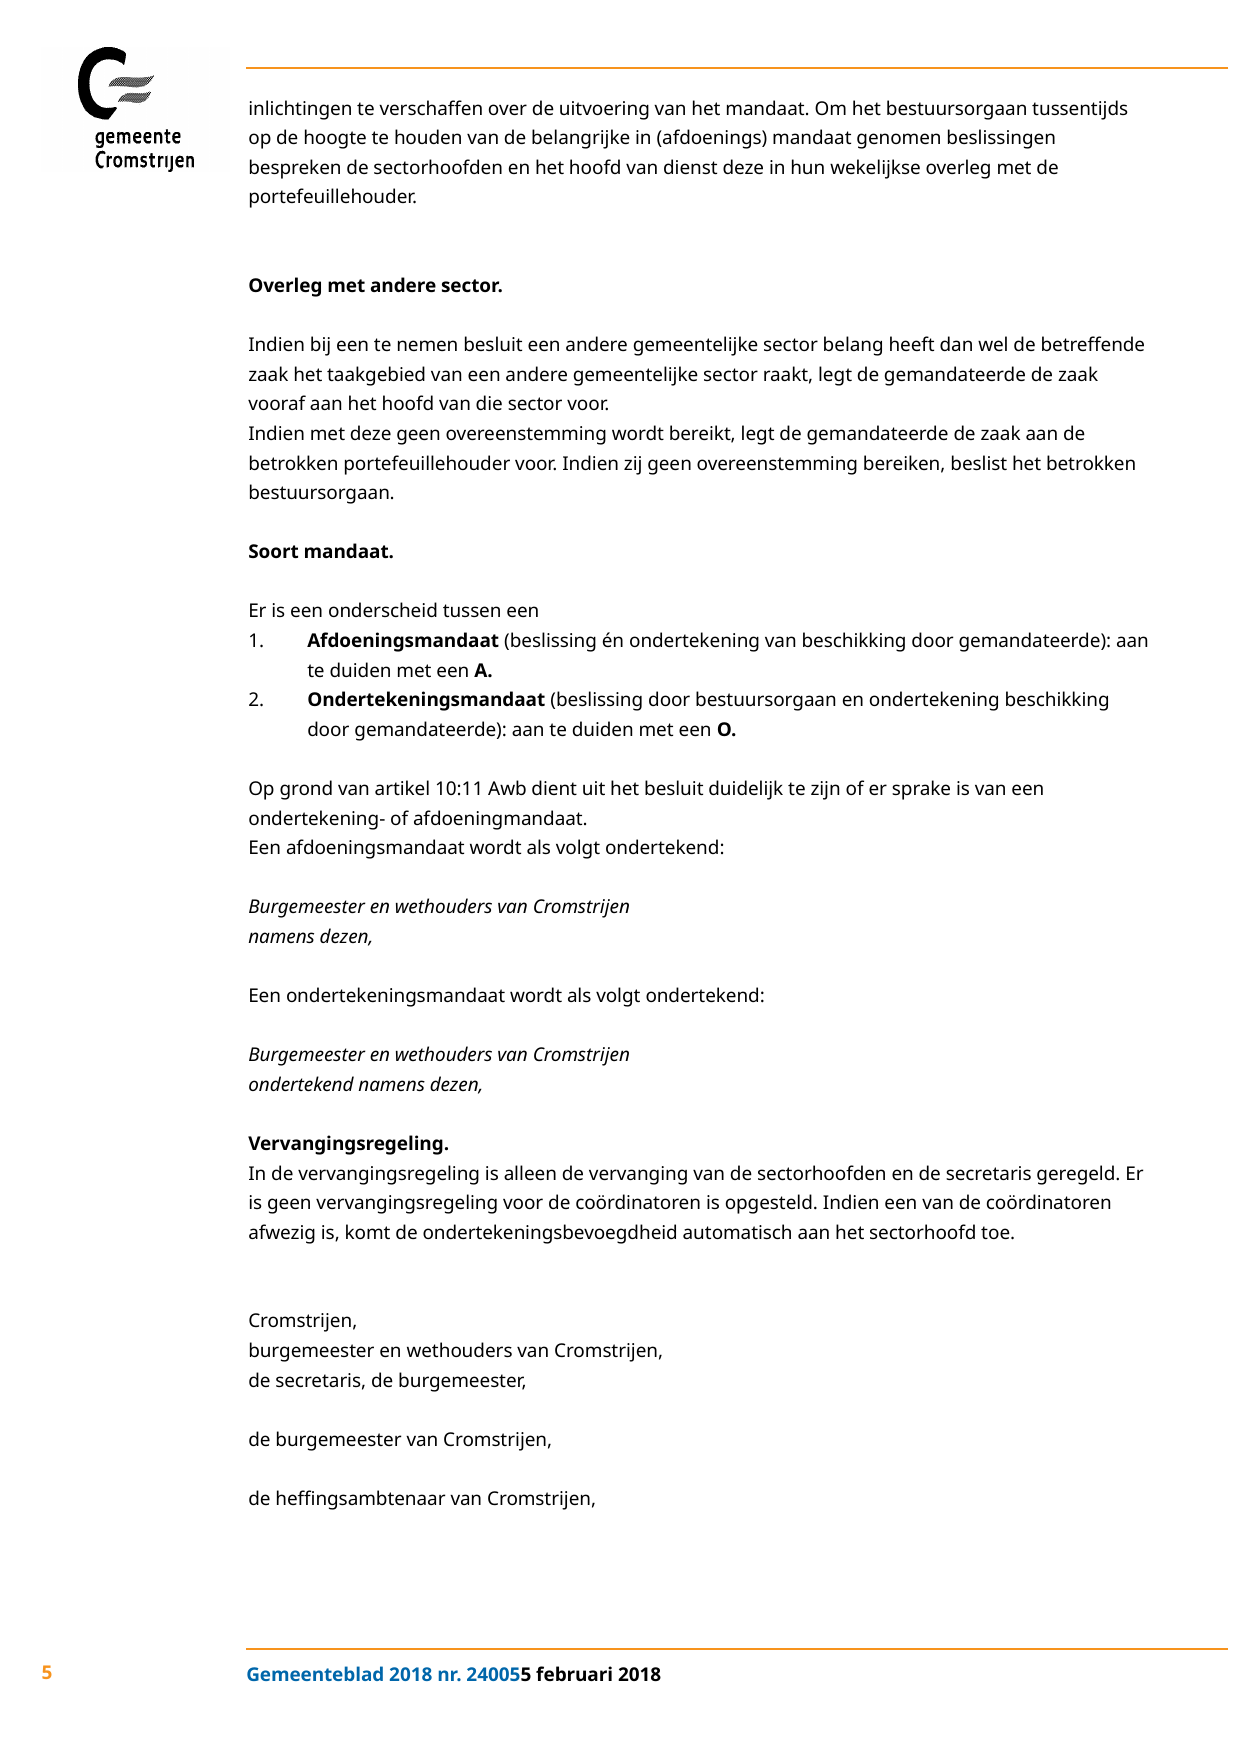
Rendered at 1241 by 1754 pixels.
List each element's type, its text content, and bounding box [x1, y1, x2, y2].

text ondertekend namens dezen, [248, 1071, 1152, 1097]
text Er is een onderscheid tussen een [248, 598, 1152, 623]
text burgemeester en wethouders van Cromstrijen, [248, 1337, 1152, 1363]
text de burgemeester van Cromstrijen, [248, 1426, 1152, 1452]
text Indien met deze geen overeenstemming wordt bereikt, legt de gemandateerde de zaak aan de betrokken portefeuillehouder voor. Indien zij geen overeenstemming bereiken, beslist het betrokken bestuursorgaan. [248, 420, 1152, 505]
text Burgemeester en wethouders van Cromstrijen [248, 1041, 1152, 1067]
text Vervangingsregeling. [248, 1130, 1152, 1156]
list Afdoeningsmandaat (beslissing én ondertekening van beschikking door gemandateerde): aan te duiden met een A. [248, 627, 1152, 683]
text namens dezen, [248, 923, 1152, 949]
text Een afdoeningsmandaat wordt als volgt ondertekend: [248, 834, 1152, 860]
text de heffingsambtenaar van Cromstrijen, [248, 1485, 1152, 1511]
text In de vervangingsregeling is alleen de vervanging van de sectorhoofden en de secretaris geregeld. Er is geen vervangingsregeling voor de coördinatoren is opgesteld. Indien een van de coördinatoren afwezig is, komt de ondertekeningsbevoegdheid automatisch aan het sectorhoofd toe. [248, 1160, 1152, 1245]
text Indien bij een te nemen besluit een andere gemeentelijke sector belang heeft dan wel de betreffende zaak het taakgebied van een andere gemeentelijke sector raakt, legt de gemandateerde de zaak vooraf aan het hoofd van die sector voor. [248, 331, 1152, 416]
text inlichtingen te verschaffen over de uitvoering van het mandaat. Om het bestuursorgaan tussentijds op de hoogte te houden van de belangrijke in (afdoenings) mandaat genomen beslissingen bespreken de sectorhoofden en het hoofd van dienst deze in hun wekelijkse overleg met de portefeuillehouder. [248, 95, 1152, 209]
picture [41, 47, 231, 172]
text Cromstrijen, [248, 1308, 1152, 1333]
text Soort mandaat. [248, 538, 1152, 564]
text Een ondertekeningsmandaat wordt als volgt ondertekend: [248, 982, 1152, 1008]
text Op grond van artikel 10:11 Awb dient uit het besluit duidelijk te zijn of er sprake is van een ondertekening- of afdoeningmandaat. [248, 775, 1152, 831]
text Overleg met andere sector. [248, 272, 1152, 298]
text Burgemeester en wethouders van Cromstrijen [248, 893, 1152, 919]
text de secretaris, de burgemeester, [248, 1367, 1152, 1393]
list Ondertekeningsmandaat (beslissing door bestuursorgaan en ondertekening beschikking door gemandateerde): aan te duiden met een O. [248, 686, 1152, 742]
